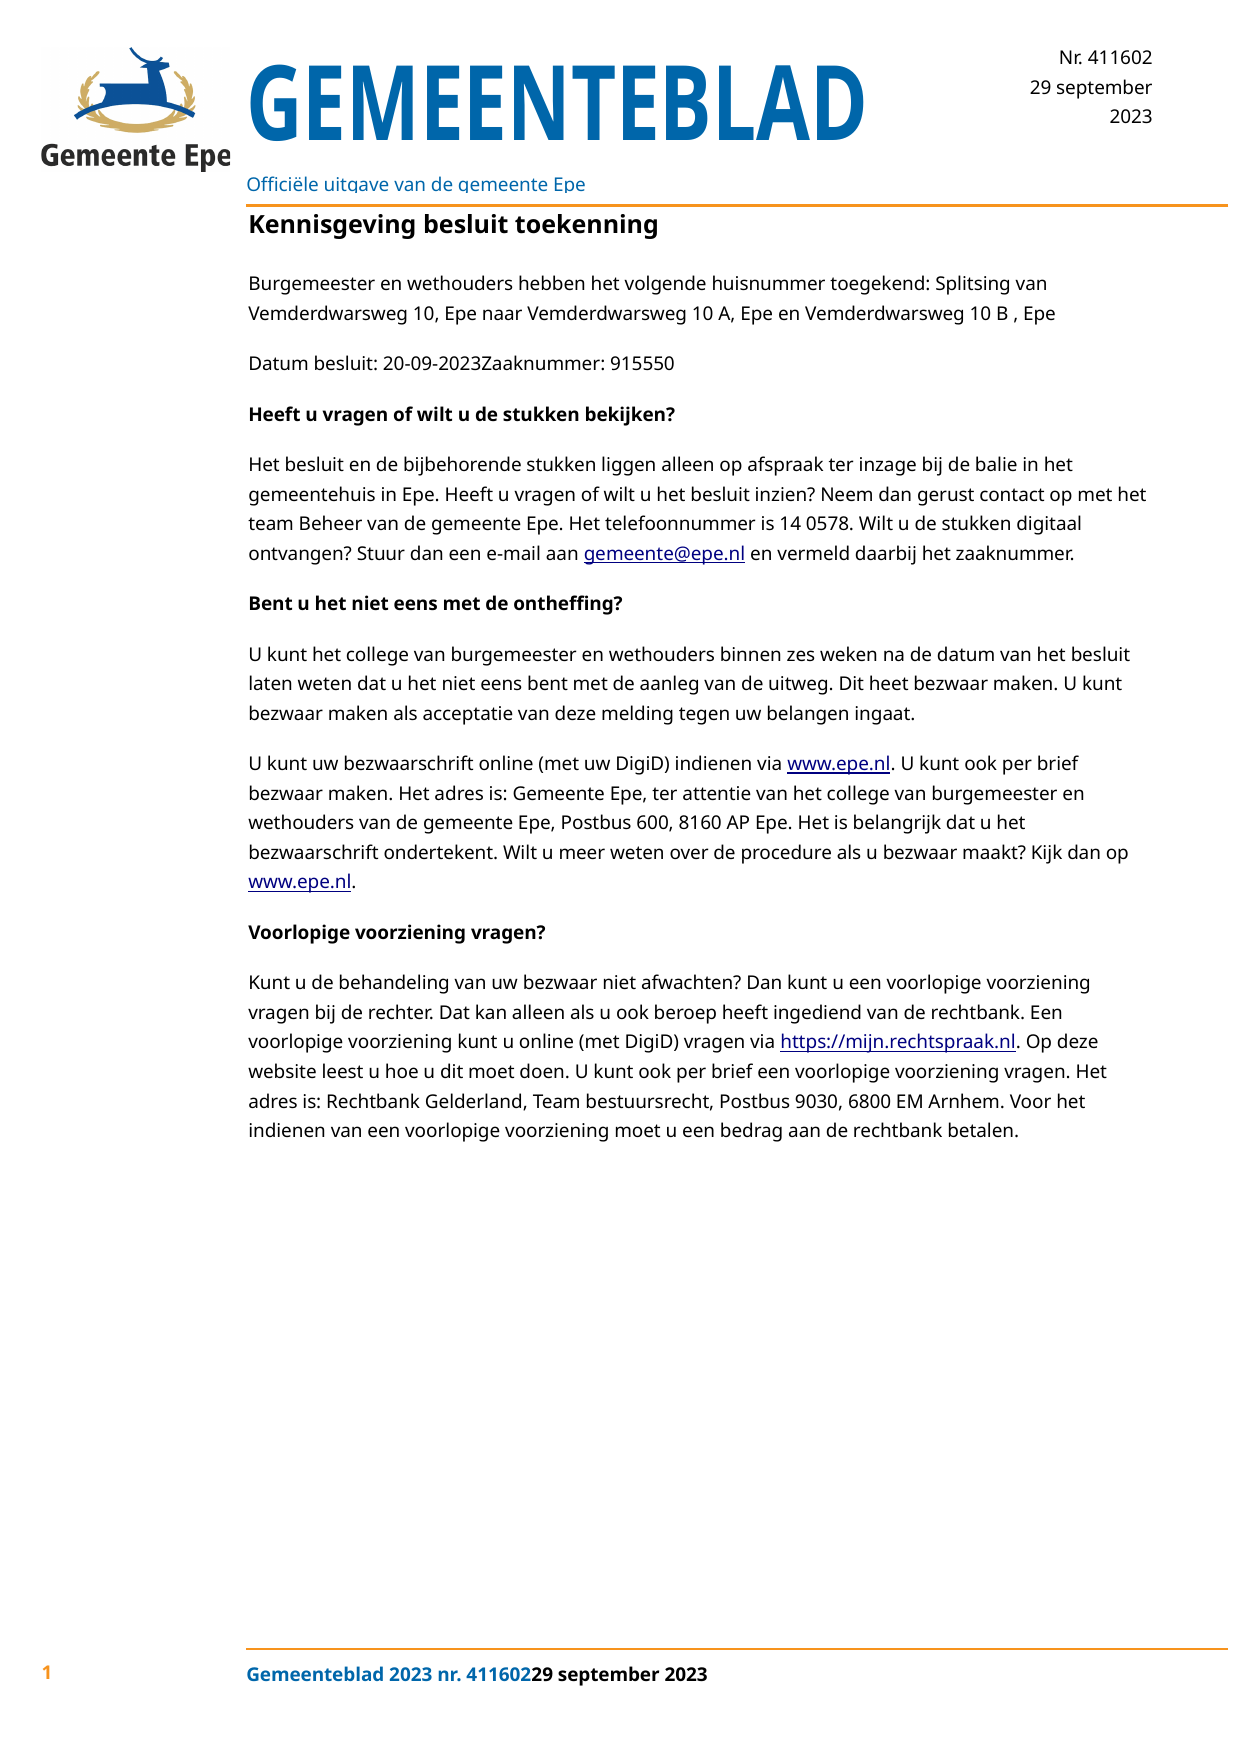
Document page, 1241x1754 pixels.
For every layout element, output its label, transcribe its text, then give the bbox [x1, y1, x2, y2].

text Het besluit en de bijbehorende stukken liggen alleen op afspraak ter inzage bij de balie in het gemeentehuis in Epe. Heeft u vragen of wilt u het besluit inzien? Neem dan gerust contact op met het team Beheer van de gemeente Epe. Het telefoonnummer is 14 0578. Wilt u de stukken digitaal ontvangen? Stuur dan een e-mail aan gemeente@epe.nl en vermeld daarbij het zaaknummer. [248, 451, 1152, 566]
text U kunt uw bezwaarschrift online (met uw DigiD) indienen via www.epe.nl. U kunt ook per brief bezwaar maken. Het adres is: Gemeente Epe, ter attentie van het college van burgemeester en wethouders van de gemeente Epe, Postbus 600, 8160 AP Epe. Het is belangrijk dat u het bezwaarschrift ondertekent. Wilt u meer weten over de procedure als u bezwaar maakt? Kijk dan op www.epe.nl. [248, 750, 1152, 894]
text Burgemeester en wethouders hebben het volgende huisnummer toegekend: Splitsing van Vemderdwarsweg 10, Epe naar Vemderdwarsweg 10 A, Epe en Vemderdwarsweg 10 B , Epe [248, 270, 1152, 326]
text Heeft u vragen of wilt u de stukken bekijken? [248, 401, 1152, 426]
picture [41, 47, 231, 172]
text Kennisgeving besluit toekenning [248, 207, 1152, 241]
text Voorlopige voorziening vragen? [248, 919, 1152, 945]
text Bent u het niet eens met de ontheffing? [248, 590, 1152, 616]
text Kunt u de behandeling van uw bezwaar niet afwachten? Dan kunt u een voorlopige voorziening vragen bij de rechter. Dat kan alleen als u ook beroep heeft ingediend van de rechtbank. Een voorlopige voorziening kunt u online (met DigiD) vragen via https://mijn.rechtspraak.nl. Op deze website leest u hoe u dit moet doen. U kunt ook per brief een voorlopige voorziening vragen. Het adres is: Rechtbank Gelderland, Team bestuursrecht, Postbus 9030, 6800 EM Arnhem. Voor het indienen van een voorlopige voorziening moet u een bedrag aan de rechtbank betalen. [248, 969, 1152, 1143]
text Datum besluit: 20-09-2023Zaaknummer: 915550 [248, 350, 1152, 376]
text U kunt het college van burgemeester en wethouders binnen zes weken na de datum van het besluit laten weten dat u het niet eens bent met de aanleg van de uitweg. Dit heet bezwaar maken. U kunt bezwaar maken als acceptatie van deze melding tegen uw belangen ingaat. [248, 641, 1152, 726]
